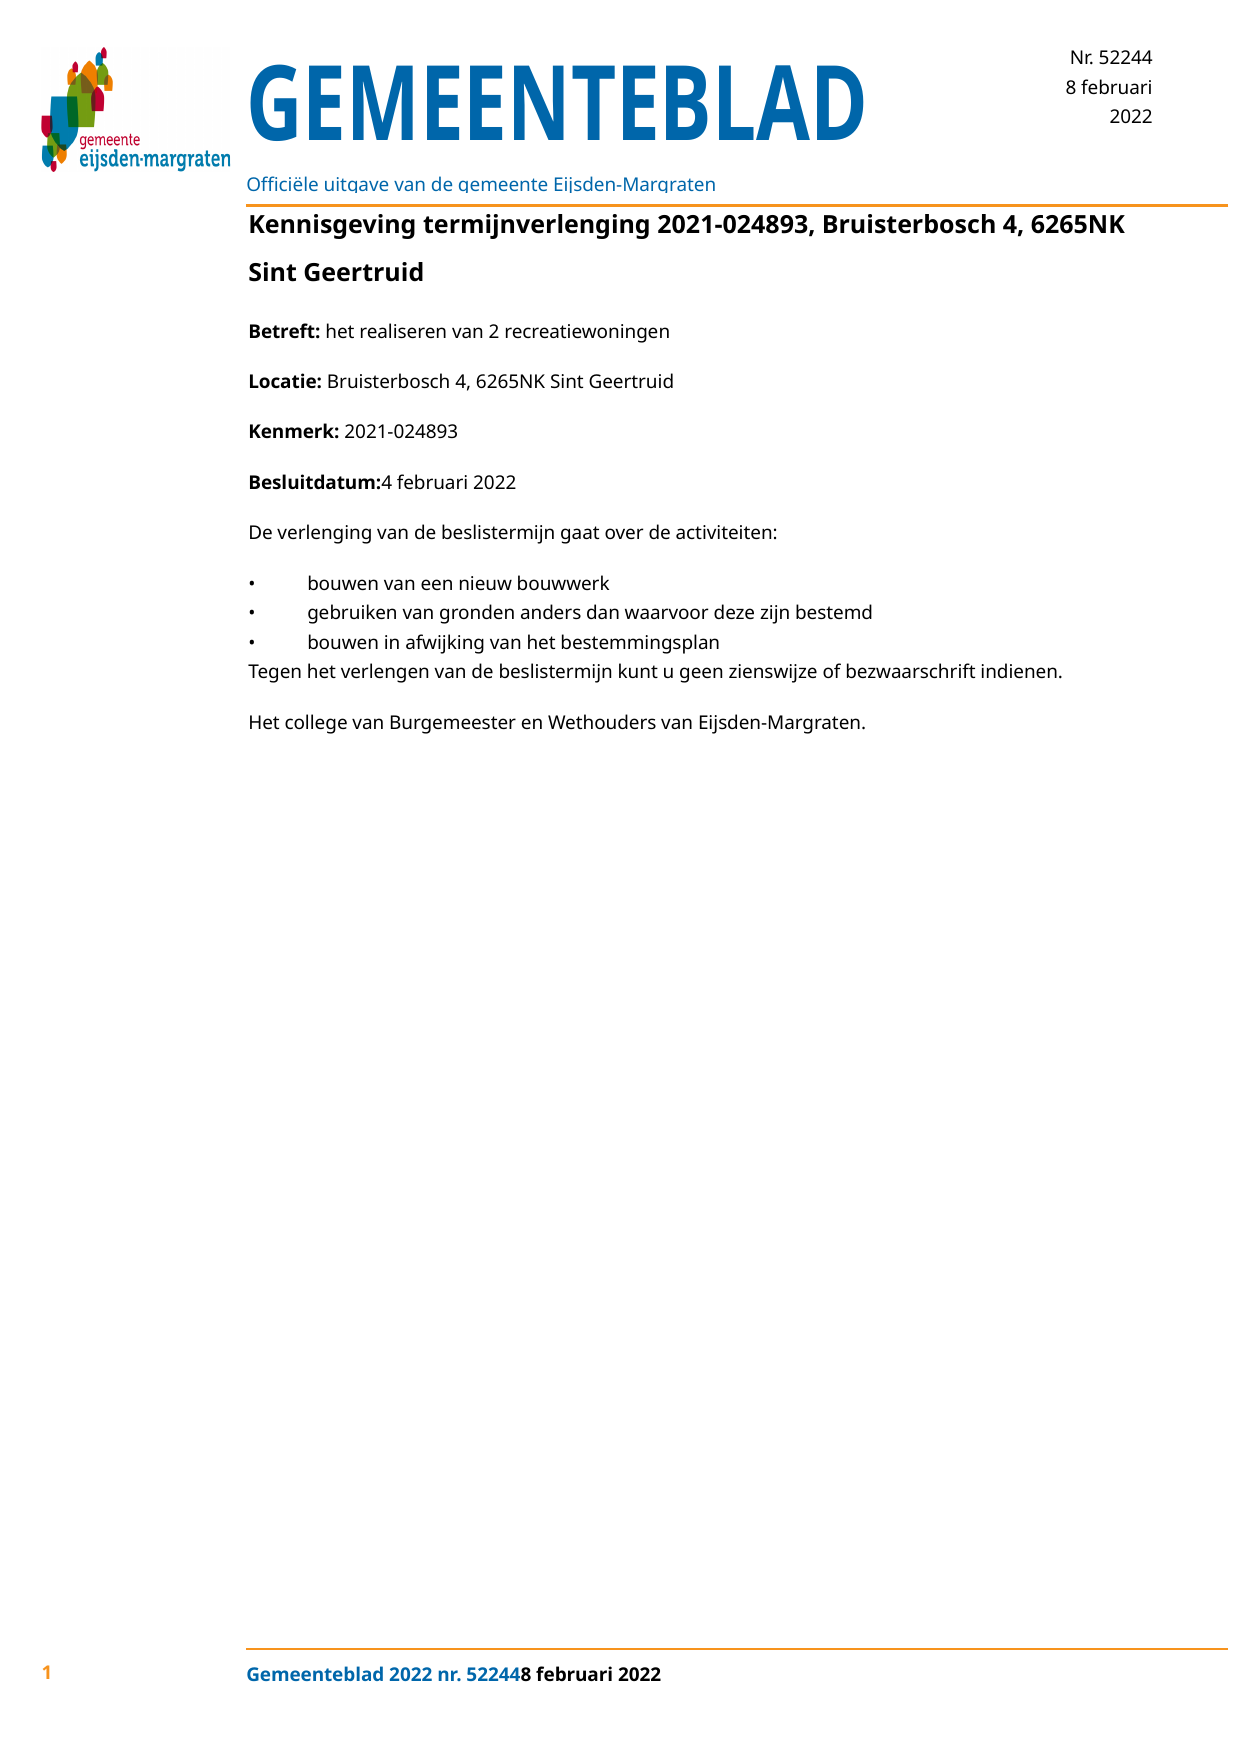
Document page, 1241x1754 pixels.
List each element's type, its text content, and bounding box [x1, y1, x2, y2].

text Besluitdatum:4 februari 2022 [248, 469, 1152, 495]
list bouwen in afwijking van het bestemmingsplan [248, 629, 1152, 655]
text Betreft: het realiseren van 2 recreatiewoningen [248, 318, 1152, 344]
list bouwen van een nieuw bouwwerk [248, 570, 1152, 596]
text Kennisgeving termijnverlenging 2021-024893, Bruisterbosch 4, 6265NK Sint Geertruid [248, 207, 1152, 288]
text Kenmerk: 2021-024893 [248, 419, 1152, 444]
picture [41, 47, 231, 172]
text De verlenging van de beslistermijn gaat over de activiteiten: [248, 519, 1152, 545]
text Tegen het verlengen van de beslistermijn kunt u geen zienswijze of bezwaarschrift indienen. [248, 659, 1152, 684]
text Het college van Burgemeester en Wethouders van Eijsden-Margraten. [248, 709, 1152, 735]
text Locatie: Bruisterbosch 4, 6265NK Sint Geertruid [248, 368, 1152, 394]
list gebruiken van gronden anders dan waarvoor deze zijn bestemd [248, 599, 1152, 625]
